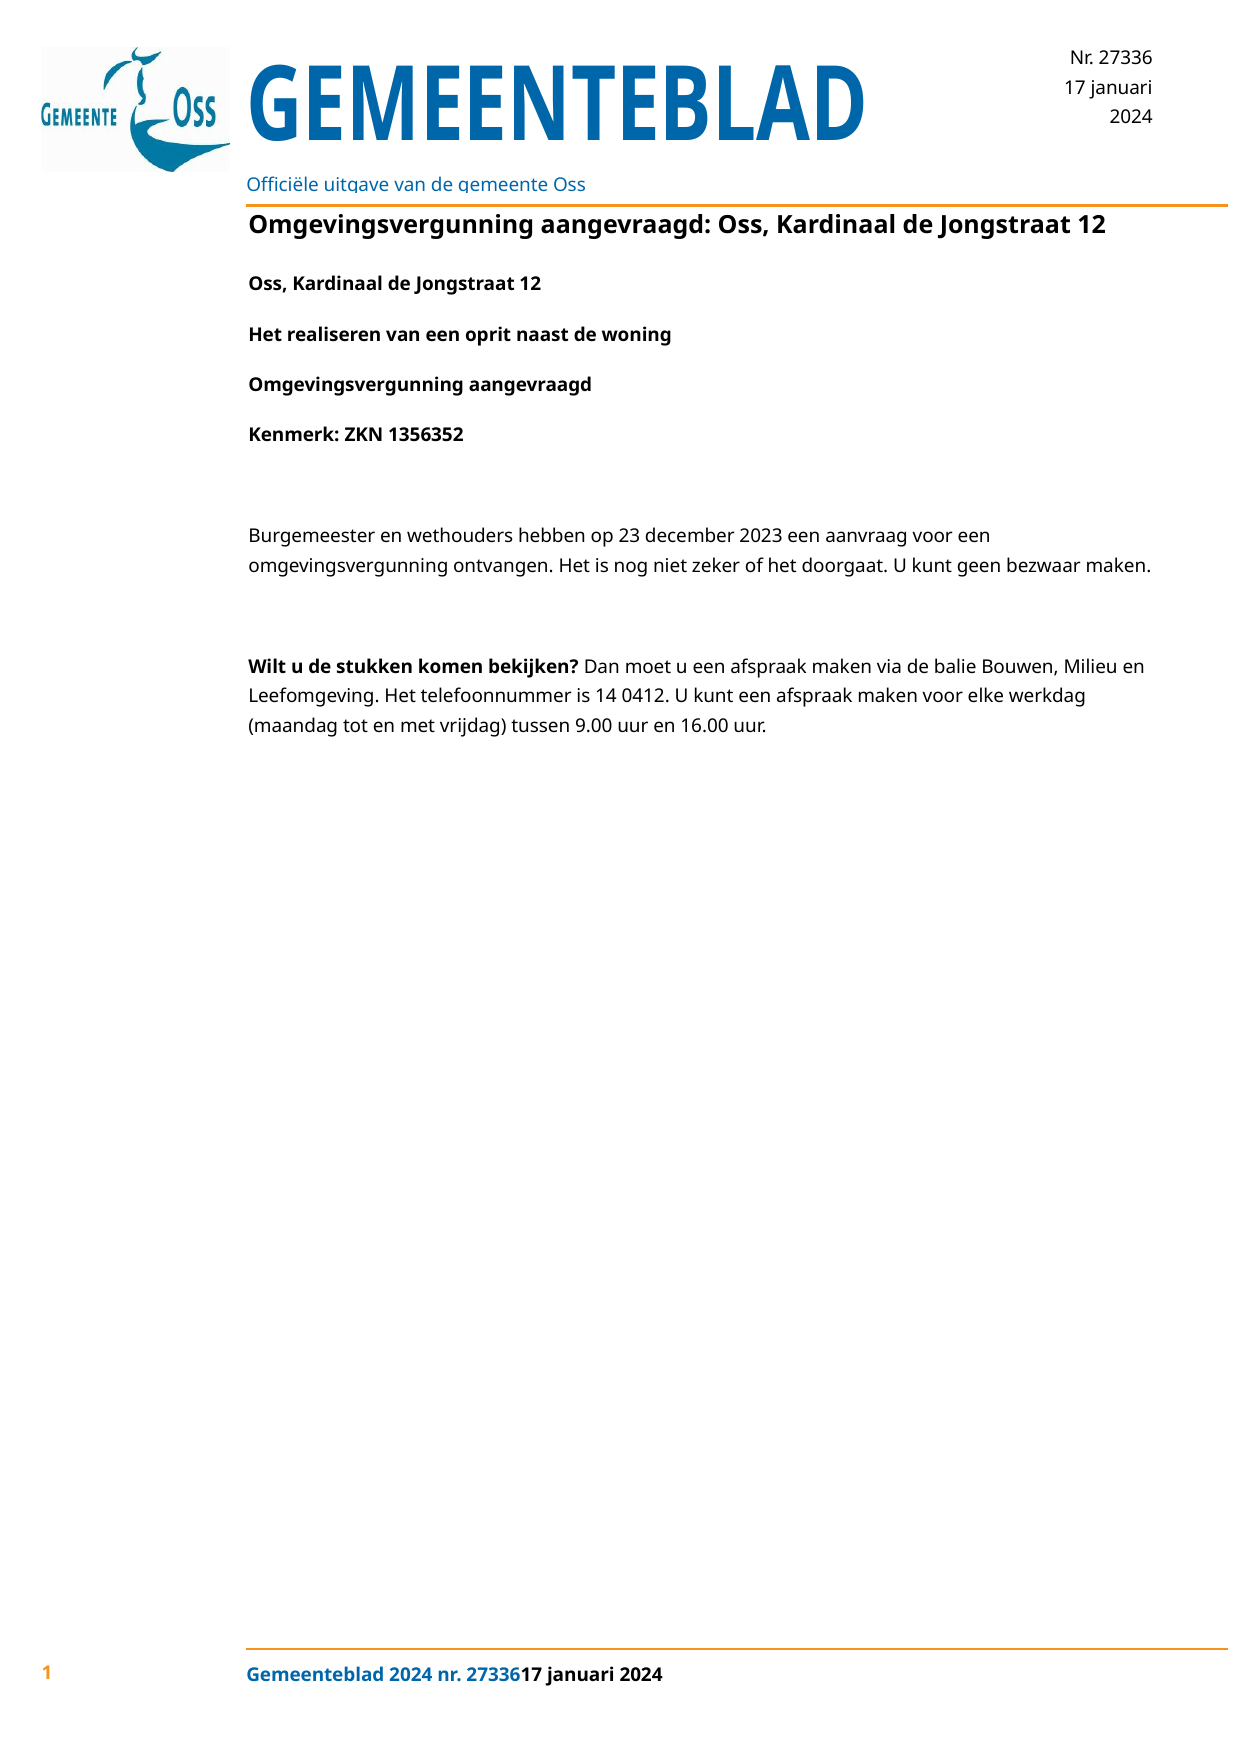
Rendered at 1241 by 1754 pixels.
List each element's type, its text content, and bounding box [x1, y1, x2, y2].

text Burgemeester en wethouders hebben op 23 december 2023 een aanvraag voor een omgevingsvergunning ontvangen. Het is nog niet zeker of het doorgaat. U kunt geen bezwaar maken. [248, 522, 1152, 578]
text Het realiseren van een oprit naast de woning [248, 321, 1152, 346]
text Oss, Kardinaal de Jongstraat 12 [248, 270, 1152, 296]
text Wilt u de stukken komen bekijken? Dan moet u een afspraak maken via de balie Bouwen, Milieu en Leefomgeving. Het telefoonnummer is 14 0412. U kunt een afspraak maken voor elke werkdag (maandag tot en met vrijdag) tussen 9.00 uur en 16.00 uur. [248, 653, 1152, 738]
picture [41, 47, 231, 172]
text Omgevingsvergunning aangevraagd [248, 371, 1152, 397]
text Kenmerk: ZKN 1356352 [248, 422, 1152, 447]
text Omgevingsvergunning aangevraagd: Oss, Kardinaal de Jongstraat 12 [248, 207, 1152, 241]
